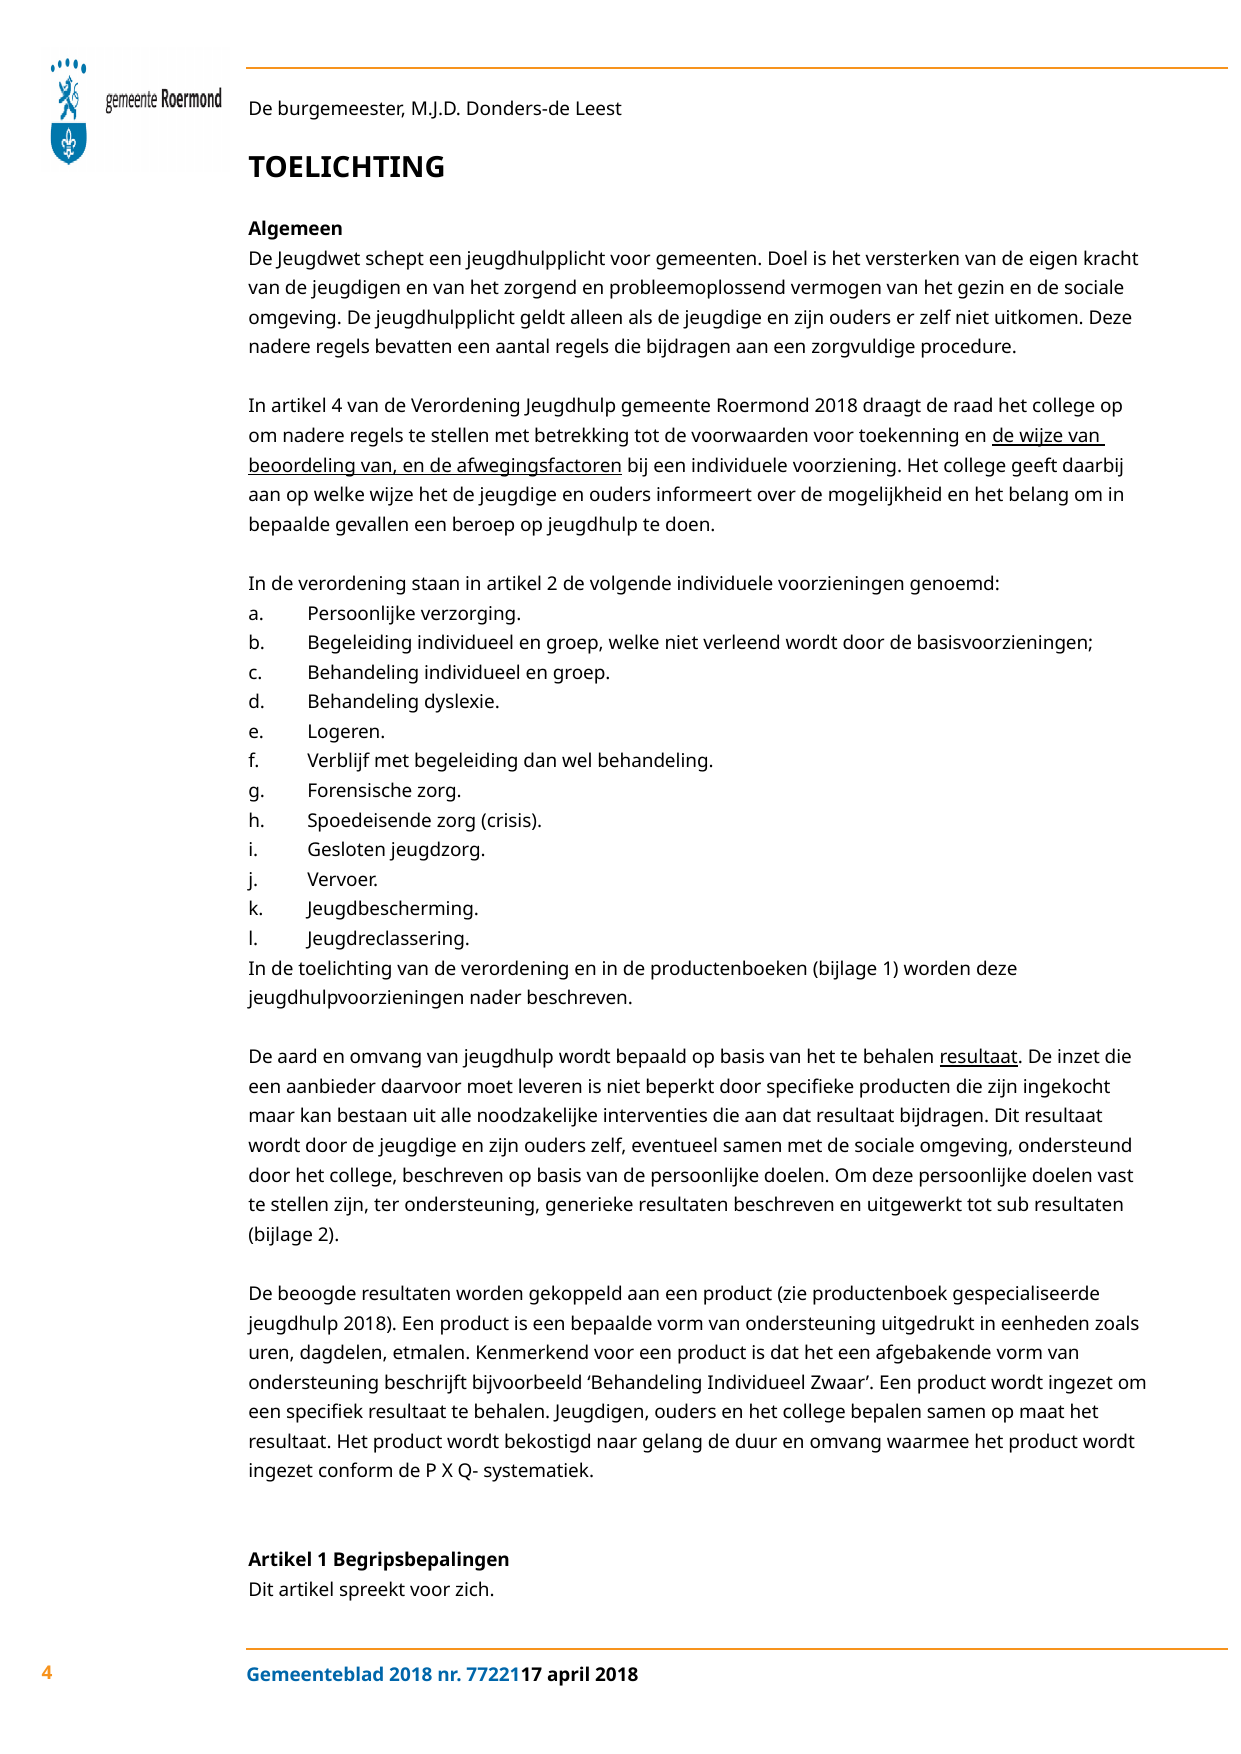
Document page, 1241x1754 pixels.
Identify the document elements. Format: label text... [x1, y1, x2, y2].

text Artikel 1 Begripsbepalingen [248, 1546, 1152, 1572]
list Jeugdreclassering. [248, 925, 1152, 951]
list Logeren. [248, 718, 1152, 744]
list Forensische zorg. [248, 777, 1152, 803]
list Persoonlijke verzorging. [248, 600, 1152, 625]
list Verblijf met begeleiding dan wel behandeling. [248, 748, 1152, 773]
text De burgemeester, M.J.D. Donders-de Leest [248, 95, 1152, 121]
text Dit artikel spreekt voor zich. [248, 1576, 1152, 1602]
text De Jeugdwet schept een jeugdhulpplicht voor gemeenten. Doel is het versterken van de eigen kracht van de jeugdigen en van het zorgend en probleemoplossend vermogen van het gezin en de sociale omgeving. De jeugdhulpplicht geldt alleen als de jeugdige en zijn ouders er zelf niet uitkomen. Deze nadere regels bevatten een aantal regels die bijdragen aan een zorgvuldige procedure. [248, 245, 1152, 359]
text TOELICHTING [248, 146, 1152, 186]
text De beoogde resultaten worden gekoppeld aan een product (zie productenboek gespecialiseerde jeugdhulp 2018). Een product is een bepaalde vorm van ondersteuning uitgedrukt in eenheden zoals uren, dagdelen, etmalen. Kenmerkend voor een product is dat het een afgebakende vorm van ondersteuning beschrijft bijvoorbeeld ‘Behandeling Individueel Zwaar’. Een product wordt ingezet om een specifiek resultaat te behalen. Jeugdigen, ouders en het college bepalen samen op maat het resultaat. Het product wordt bekostigd naar gelang de duur en omvang waarmee het product wordt ingezet conform de P X Q- systematiek. [248, 1280, 1152, 1483]
list Gesloten jeugdzorg. [248, 836, 1152, 862]
text De aard en omvang van jeugdhulp wordt bepaald op basis van het te behalen resultaat. De inzet die een aanbieder daarvoor moet leveren is niet beperkt door specifieke producten die zijn ingekocht maar kan bestaan uit alle noodzakelijke interventies die aan dat resultaat bijdragen. Dit resultaat wordt door de jeugdige en zijn ouders zelf, eventueel samen met de sociale omgeving, ondersteund door het college, beschreven op basis van de persoonlijke doelen. Om deze persoonlijke doelen vast te stellen zijn, ter ondersteuning, generieke resultaten beschreven en uitgewerkt tot sub resultaten (bijlage 2). [248, 1043, 1152, 1247]
list Vervoer. [248, 866, 1152, 892]
list Jeugdbescherming. [248, 896, 1152, 921]
text In artikel 4 van de Verordening Jeugdhulp gemeente Roermond 2018 draagt de raad het college op om nadere regels te stellen met betrekking tot de voorwaarden voor toekenning en de wijze van beoordeling van, en de afwegingsfactoren bij een individuele voorziening. Het college geeft daarbij aan op welke wijze het de jeugdige en ouders informeert over de mogelijkheid en het belang om in bepaalde gevallen een beroep op jeugdhulp te doen. [248, 393, 1152, 537]
picture [41, 47, 231, 172]
list Behandeling dyslexie. [248, 688, 1152, 714]
list Begeleiding individueel en groep, welke niet verleend wordt door de basisvoorzieningen; [248, 629, 1152, 655]
list Behandeling individueel en groep. [248, 659, 1152, 684]
text In de toelichting van de verordening en in de productenboeken (bijlage 1) worden deze jeugdhulpvoorzieningen nader beschreven. [248, 955, 1152, 1010]
text Algemeen [248, 215, 1152, 241]
text In de verordening staan in artikel 2 de volgende individuele voorzieningen genoemd: [248, 570, 1152, 596]
list Spoedeisende zorg (crisis). [248, 807, 1152, 832]
